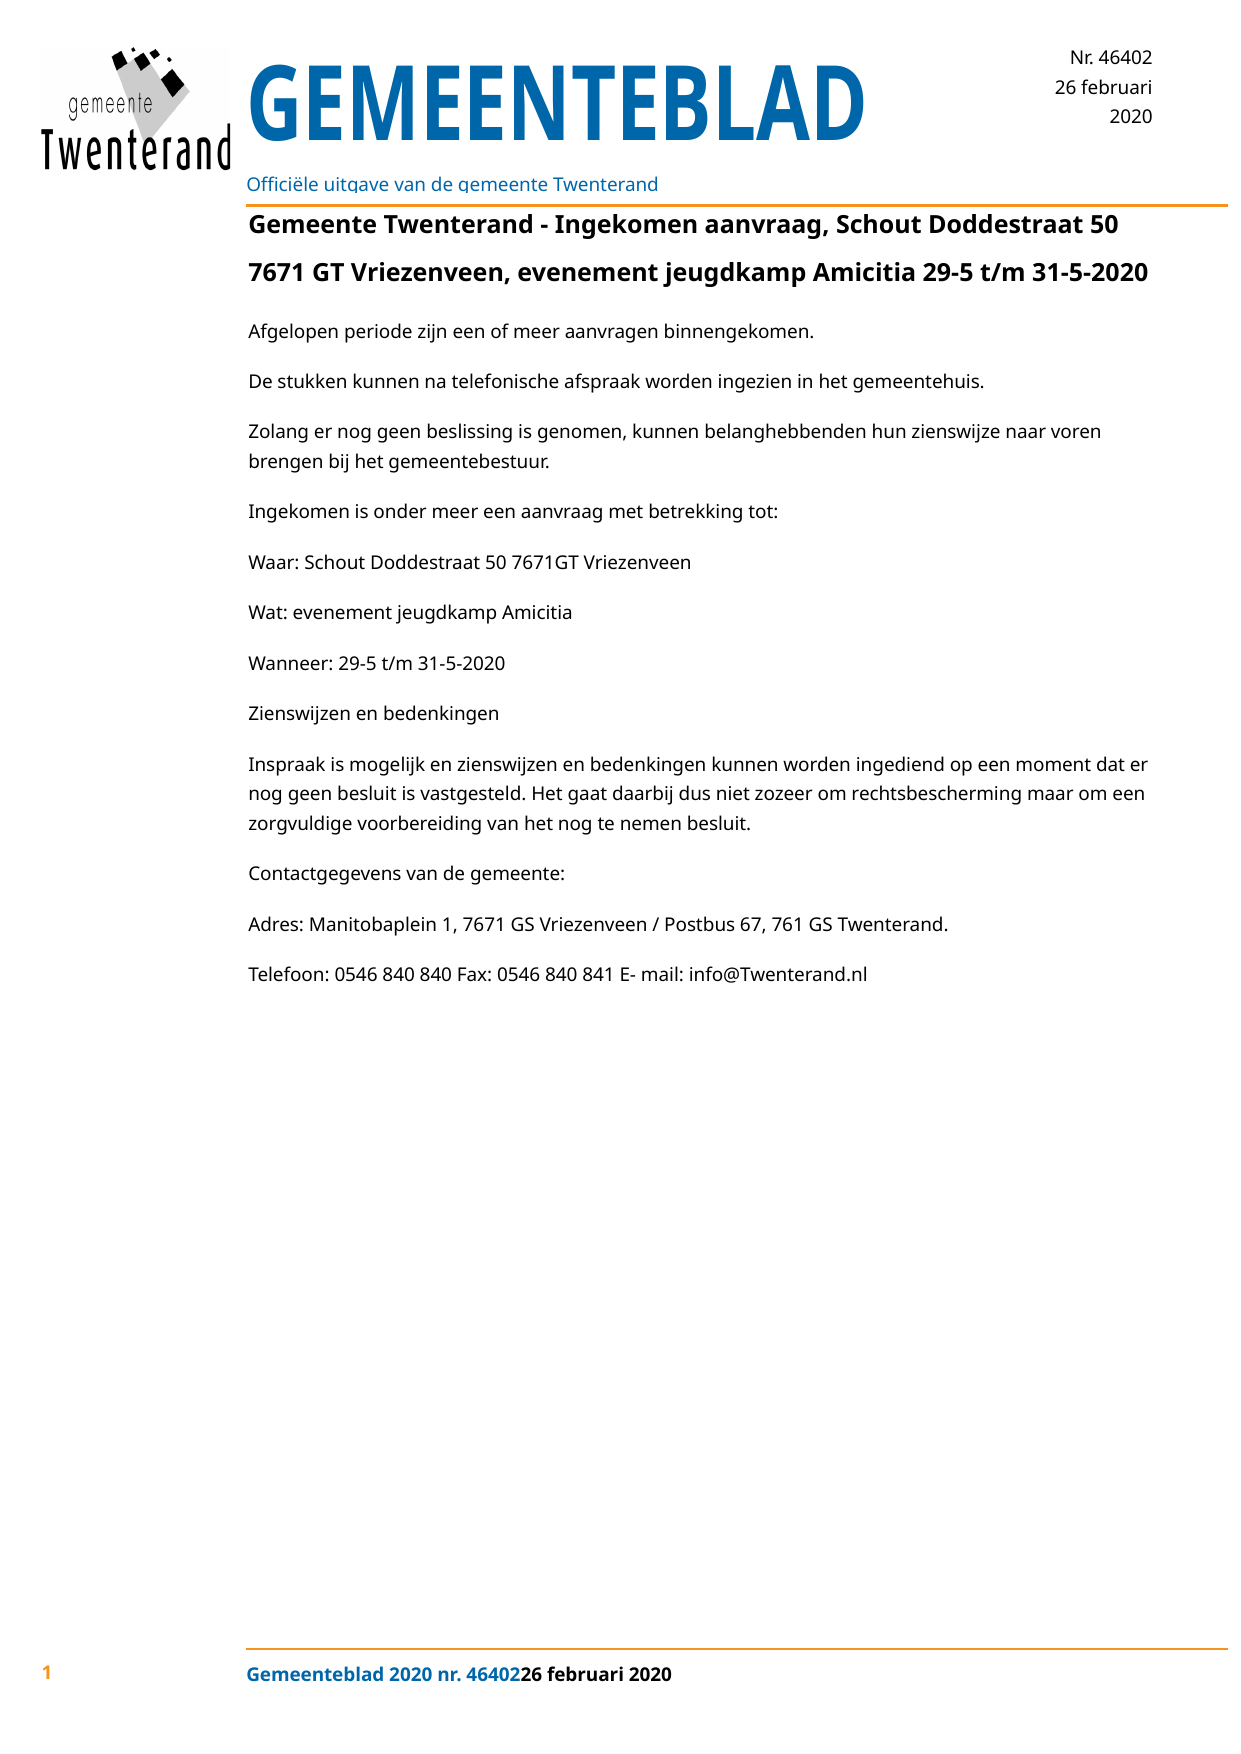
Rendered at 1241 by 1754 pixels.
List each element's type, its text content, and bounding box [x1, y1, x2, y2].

text Zienswijzen en bedenkingen [248, 700, 1152, 726]
text Adres: Manitobaplein 1, 7671 GS Vriezenveen / Postbus 67, 761 GS Twenterand. [248, 911, 1152, 937]
text Waar: Schout Doddestraat 50 7671GT Vriezenveen [248, 549, 1152, 575]
picture [41, 47, 231, 172]
text Gemeente Twenterand - Ingekomen aanvraag, Schout Doddestraat 50 7671 GT Vriezenveen, evenement jeugdkamp Amicitia 29-5 t/m 31-5-2020 [248, 207, 1152, 288]
text Zolang er nog geen beslissing is genomen, kunnen belanghebbenden hun zienswijze naar voren brengen bij het gemeentebestuur. [248, 419, 1152, 474]
text Inspraak is mogelijk en zienswijzen en bedenkingen kunnen worden ingediend op een moment dat er nog geen besluit is vastgesteld. Het gaat daarbij dus niet zozeer om rechtsbescherming maar om een zorgvuldige voorbereiding van het nog te nemen besluit. [248, 751, 1152, 836]
text Ingekomen is onder meer een aanvraag met betrekking tot: [248, 499, 1152, 524]
text Contactgegevens van de gemeente: [248, 860, 1152, 886]
text Telefoon: 0546 840 840 Fax: 0546 840 841 E- mail: info@Twenterand.nl [248, 961, 1152, 987]
text Wat: evenement jeugdkamp Amicitia [248, 599, 1152, 625]
text De stukken kunnen na telefonische afspraak worden ingezien in het gemeentehuis. [248, 368, 1152, 394]
text Wanneer: 29-5 t/m 31-5-2020 [248, 650, 1152, 676]
text Afgelopen periode zijn een of meer aanvragen binnengekomen. [248, 318, 1152, 344]
